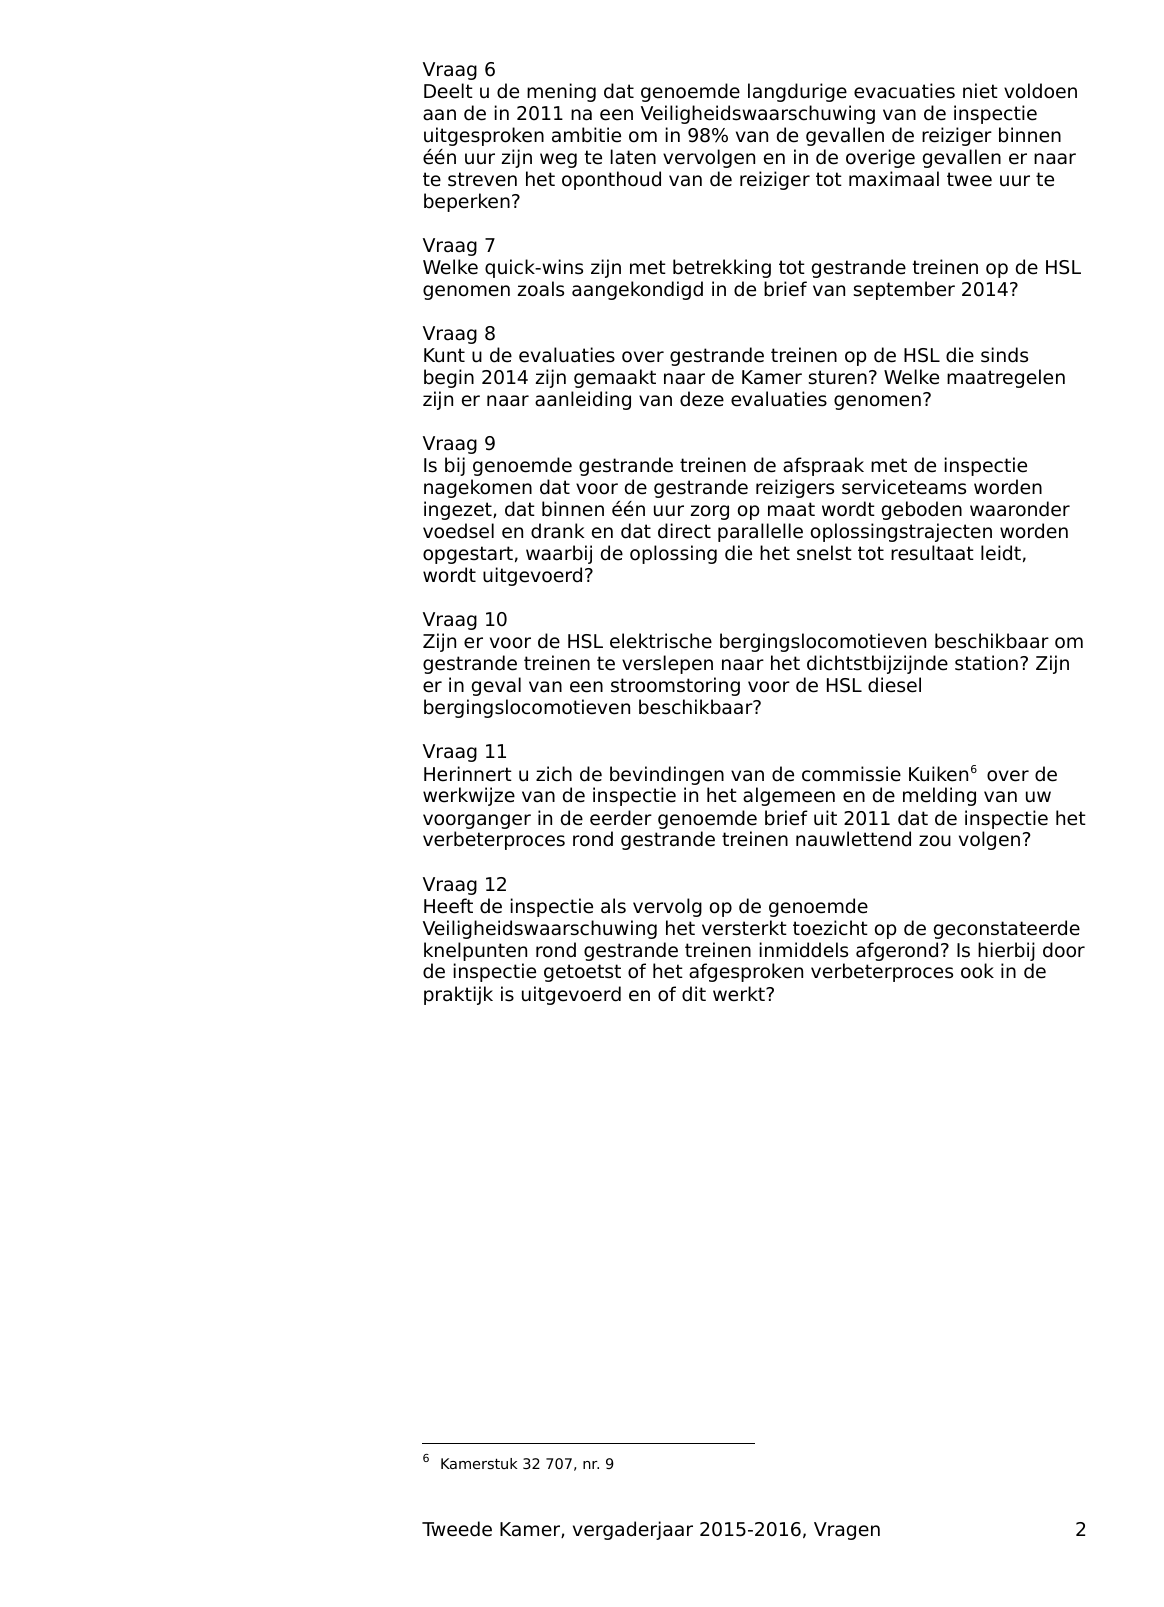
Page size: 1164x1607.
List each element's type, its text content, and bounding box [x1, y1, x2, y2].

text Vraag 9 [422, 433, 1087, 455]
text Vraag 11 [422, 741, 1087, 763]
text Kunt u de evaluaties over gestrande treinen op de HSL die sinds begin 2014 zijn gemaakt naar de Kamer sturen? Welke maatregelen zijn er naar aanleiding van deze evaluaties genomen? [422, 345, 1087, 411]
text Deelt u de mening dat genoemde langdurige evacuaties niet voldoen aan de in 2011 na een Veiligheidswaarschuwing van de inspectie uitgesproken ambitie om in 98% van de gevallen de reiziger binnen één uur zijn weg te laten vervolgen en in de overige gevallen er naar te streven het oponthoud van de reiziger tot maximaal twee uur te beperken? [422, 81, 1087, 213]
text Vraag 6 [422, 59, 1087, 81]
text Vraag 8 [422, 323, 1087, 345]
text Welke quick-wins zijn met betrekking tot gestrande treinen op de HSL genomen zoals aangekondigd in de brief van september 2014? [422, 257, 1087, 301]
text Vraag 12 [422, 873, 1087, 896]
text Is bij genoemde gestrande treinen de afspraak met de inspectie nagekomen dat voor de gestrande reizigers serviceteams worden ingezet, dat binnen één uur zorg op maat wordt geboden waaronder voedsel en drank en dat direct parallelle oplossingstrajecten worden opgestart, waarbij de oplossing die het snelst tot resultaat leidt, wordt uitgevoerd? [422, 455, 1087, 587]
text Kamerstuk 32 707, nr. 9 [422, 1452, 1087, 1474]
text Zijn er voor de HSL elektrische bergingslocomotieven beschikbaar om gestrande treinen te verslepen naar het dichtstbijzijnde station? Zijn er in geval van een stroomstoring voor de HSL diesel bergingslocomotieven beschikbaar? [422, 631, 1087, 719]
text Vraag 7 [422, 235, 1087, 257]
text Vraag 10 [422, 609, 1087, 631]
text Herinnert u zich de bevindingen van de commissie Kuiken over de werkwijze van de inspectie in het algemeen en de melding van uw voorganger in de eerder genoemde brief uit 2011 dat de inspectie het verbeterproces rond gestrande treinen nauwlettend zou volgen? [422, 763, 1087, 851]
text Heeft de inspectie als vervolg op de genoemde Veiligheidswaarschuwing het versterkt toezicht op de geconstateerde knelpunten rond gestrande treinen inmiddels afgerond? Is hierbij door de inspectie getoetst of het afgesproken verbeterproces ook in de praktijk is uitgevoerd en of dit werkt? [422, 896, 1087, 1005]
